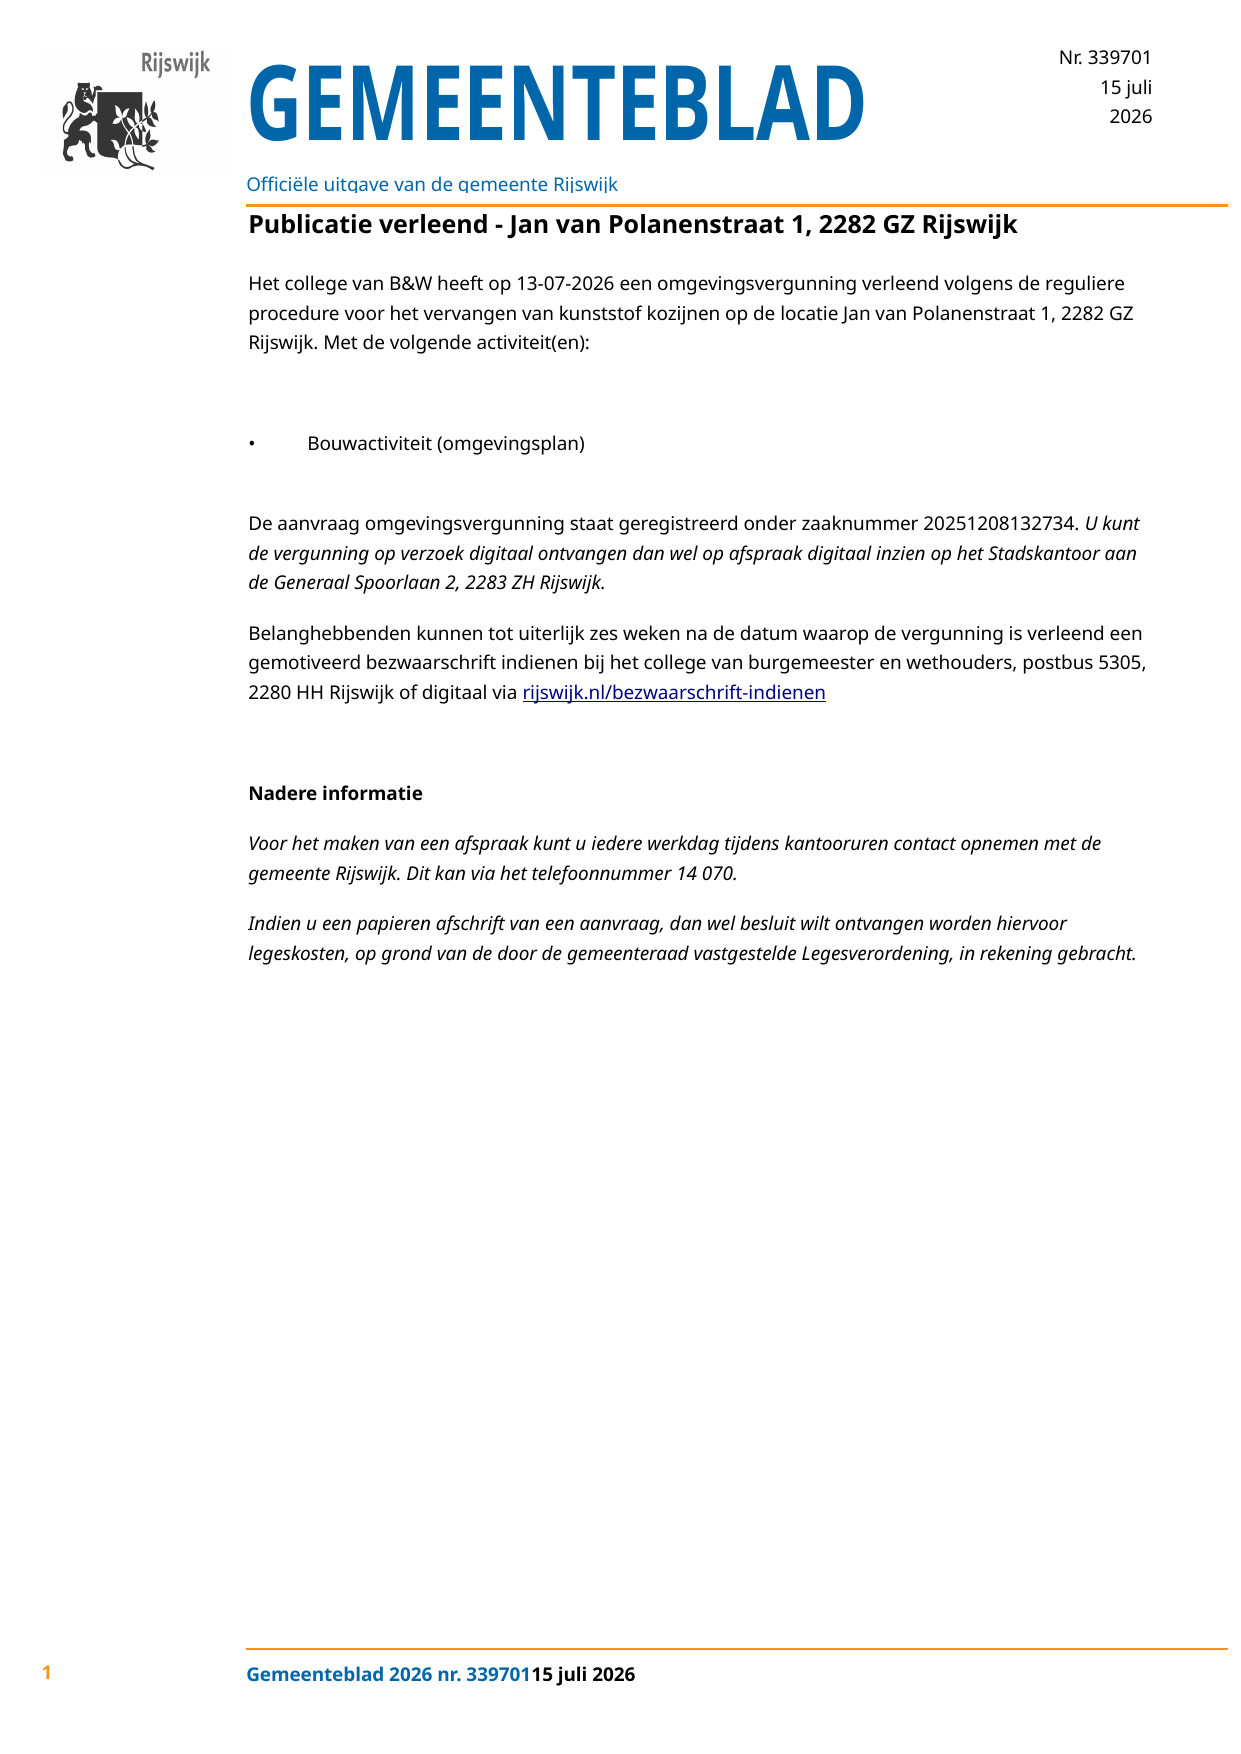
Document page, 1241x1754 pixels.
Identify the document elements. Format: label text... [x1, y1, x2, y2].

text Nadere informatie [248, 780, 1152, 806]
text Belanghebbenden kunnen tot uiterlijk zes weken na de datum waarop de vergunning is verleend een gemotiveerd bezwaarschrift indienen bij het college van burgemeester en wethouders, postbus 5305, 2280 HH Rijswijk of digitaal via rijswijk.nl/bezwaarschrift-indienen [248, 620, 1152, 705]
text Het college van B&W heeft op 13-07-2026 een omgevingsvergunning verleend volgens de reguliere procedure voor het vervangen van kunststof kozijnen op de locatie Jan van Polanenstraat 1, 2282 GZ Rijswijk. Met de volgende activiteit(en): [248, 270, 1152, 355]
text Indien u een papieren afschrift van een aanvraag, dan wel besluit wilt ontvangen worden hiervoor legeskosten, op grond van de door de gemeenteraad vastgestelde Legesverordening, in rekening gebracht. [248, 910, 1152, 966]
text Voor het maken van een afspraak kunt u iedere werkdag tijdens kantooruren contact opnemen met de gemeente Rijswijk. Dit kan via het telefoonnummer 14 070. [248, 830, 1152, 886]
text De aanvraag omgevingsvergunning staat geregistreerd onder zaaknummer 20251208132734. U kunt de vergunning op verzoek digitaal ontvangen dan wel op afspraak digitaal inzien op het Stadskantoor aan de Generaal Spoorlaan 2, 2283 ZH Rijswijk. [248, 510, 1152, 595]
text Publicatie verleend - Jan van Polanenstraat 1, 2282 GZ Rijswijk [248, 207, 1152, 241]
list Bouwactiviteit (omgevingsplan) [248, 430, 1152, 456]
picture [41, 47, 231, 172]
